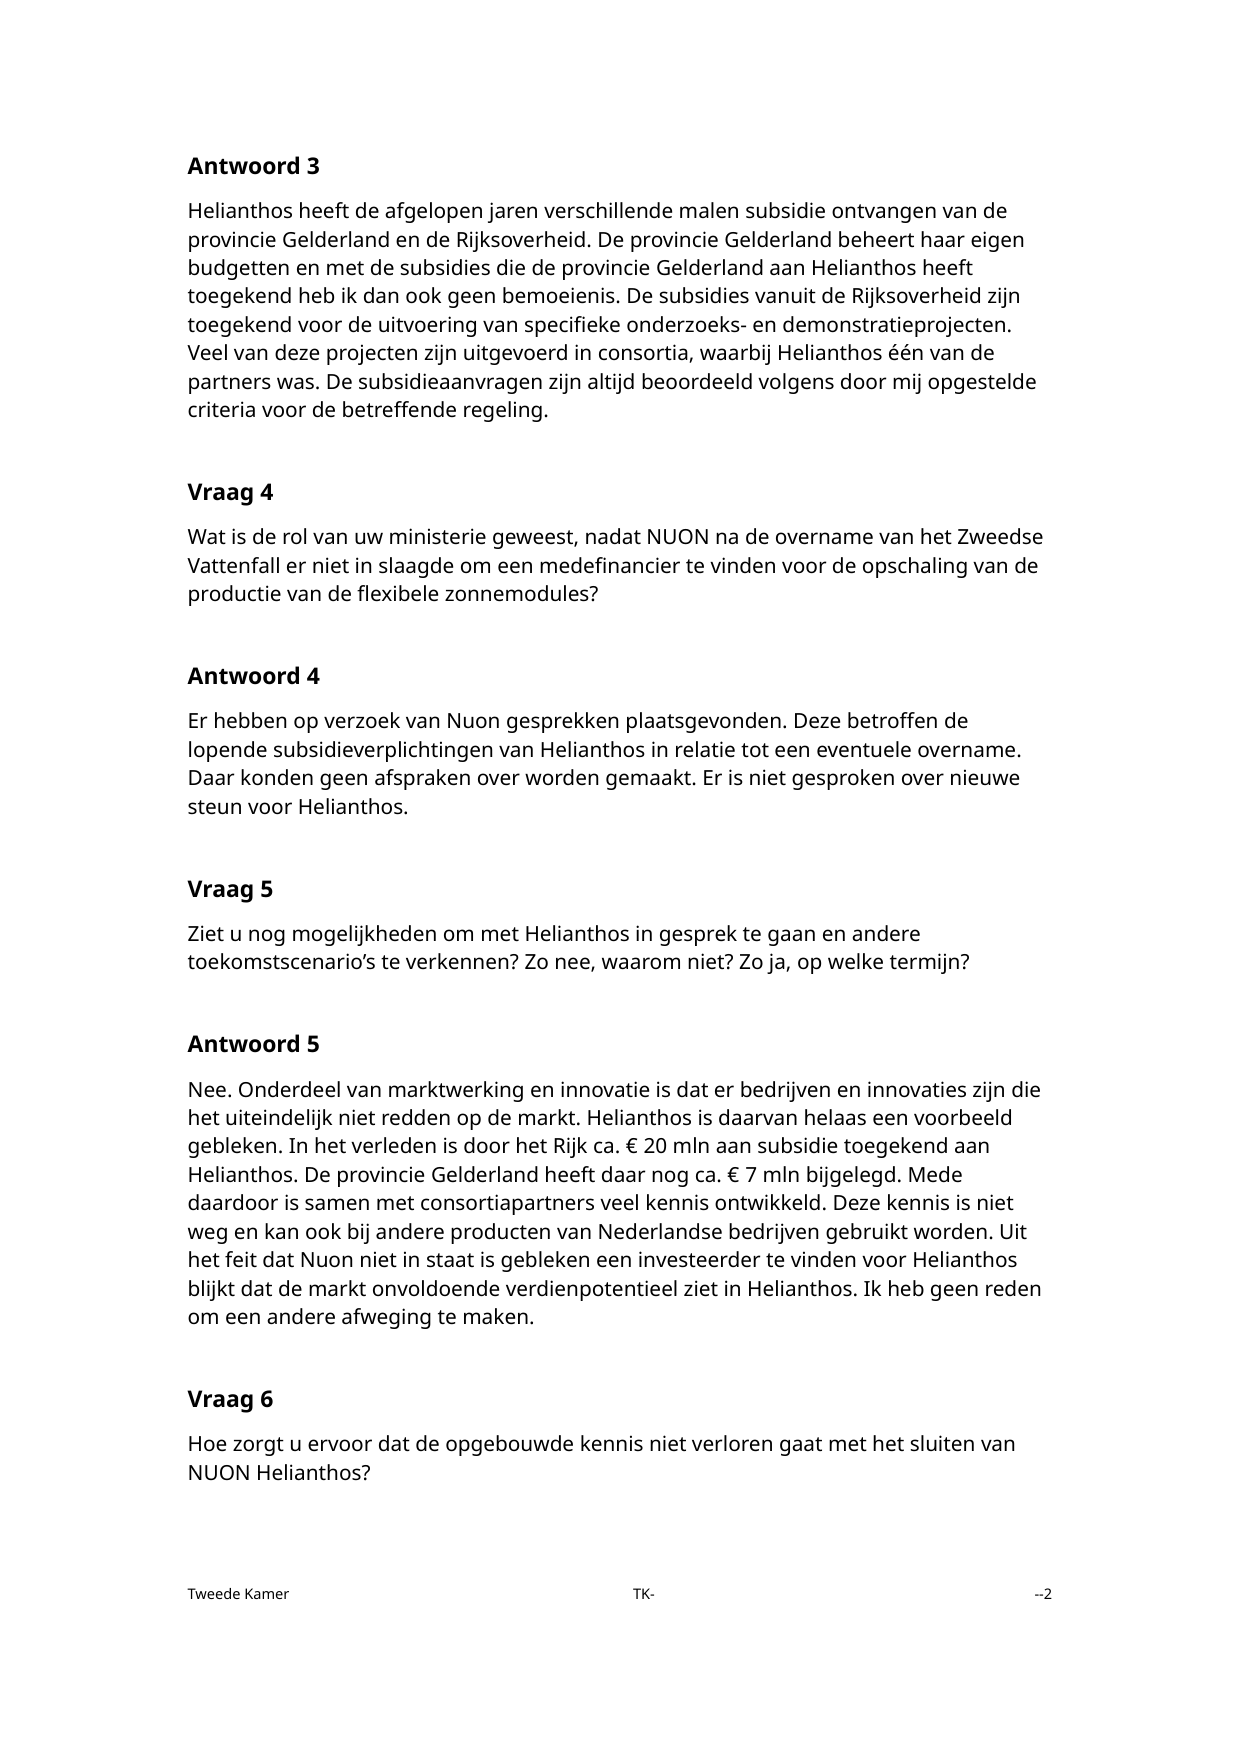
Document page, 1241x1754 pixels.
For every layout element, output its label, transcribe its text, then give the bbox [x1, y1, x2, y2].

text Nee. Onderdeel van marktwerking en innovatie is dat er bedrijven en innovaties zijn die het uiteindelijk niet redden op de markt. Helianthos is daarvan helaas een voorbeeld gebleken. In het verleden is door het Rijk ca. € 20 mln aan subsidie toegekend aan Helianthos. De provincie Gelderland heeft daar nog ca. € 7 mln bijgelegd. Mede daardoor is samen met consortiapartners veel kennis ontwikkeld. Deze kennis is niet weg en kan ook bij andere producten van Nederlandse bedrijven gebruikt worden. Uit het feit dat Nuon niet in staat is gebleken een investeerder te vinden voor Helianthos blijkt dat de markt onvoldoende verdienpotentieel ziet in Helianthos. Ik heb geen reden om een andere afweging te maken. [187, 1075, 1053, 1331]
text Hoe zorgt u ervoor dat de opgebouwde kennis niet verloren gaat met het sluiten van NUON Helianthos? [187, 1429, 1053, 1486]
text Wat is de rol van uw ministerie geweest, nadat NUON na de overname van het Zweedse Vattenfall er niet in slaagde om een medefinancier te vinden voor de opschaling van de productie van de flexibele zonnemodules? [187, 522, 1053, 608]
subtitle Antwoord 4 [187, 660, 1053, 692]
subtitle Antwoord 5 [187, 1028, 1053, 1060]
text Ziet u nog mogelijkheden om met Helianthos in gesprek te gaan en andere toekomstscenario’s te verkennen? Zo nee, waarom niet? Zo ja, op welke termijn? [187, 919, 1053, 976]
text Er hebben op verzoek van Nuon gesprekken plaatsgevonden. Deze betroffen de lopende subsidieverplichtingen van Helianthos in relatie tot een eventuele overname. Daar konden geen afspraken over worden gemaakt. Er is niet gesproken over nieuwe steun voor Helianthos. [187, 707, 1053, 820]
text Helianthos heeft de afgelopen jaren verschillende malen subsidie ontvangen van de provincie Gelderland en de Rijksoverheid. De provincie Gelderland beheert haar eigen budgetten en met de subsidies die de provincie Gelderland aan Helianthos heeft toegekend heb ik dan ook geen bemoeienis. De subsidies vanuit de Rijksoverheid zijn toegekend voor de uitvoering van specifieke onderzoeks- en demonstratieprojecten. Veel van deze projecten zijn uitgevoerd in consortia, waarbij Helianthos één van de partners was. De subsidieaanvragen zijn altijd beoordeeld volgens door mij opgestelde criteria voor de betreffende regeling. [187, 196, 1053, 424]
subtitle Vraag 6 [187, 1383, 1053, 1414]
subtitle Vraag 4 [187, 476, 1053, 507]
subtitle Antwoord 3 [187, 150, 1053, 181]
subtitle Vraag 5 [187, 873, 1053, 904]
